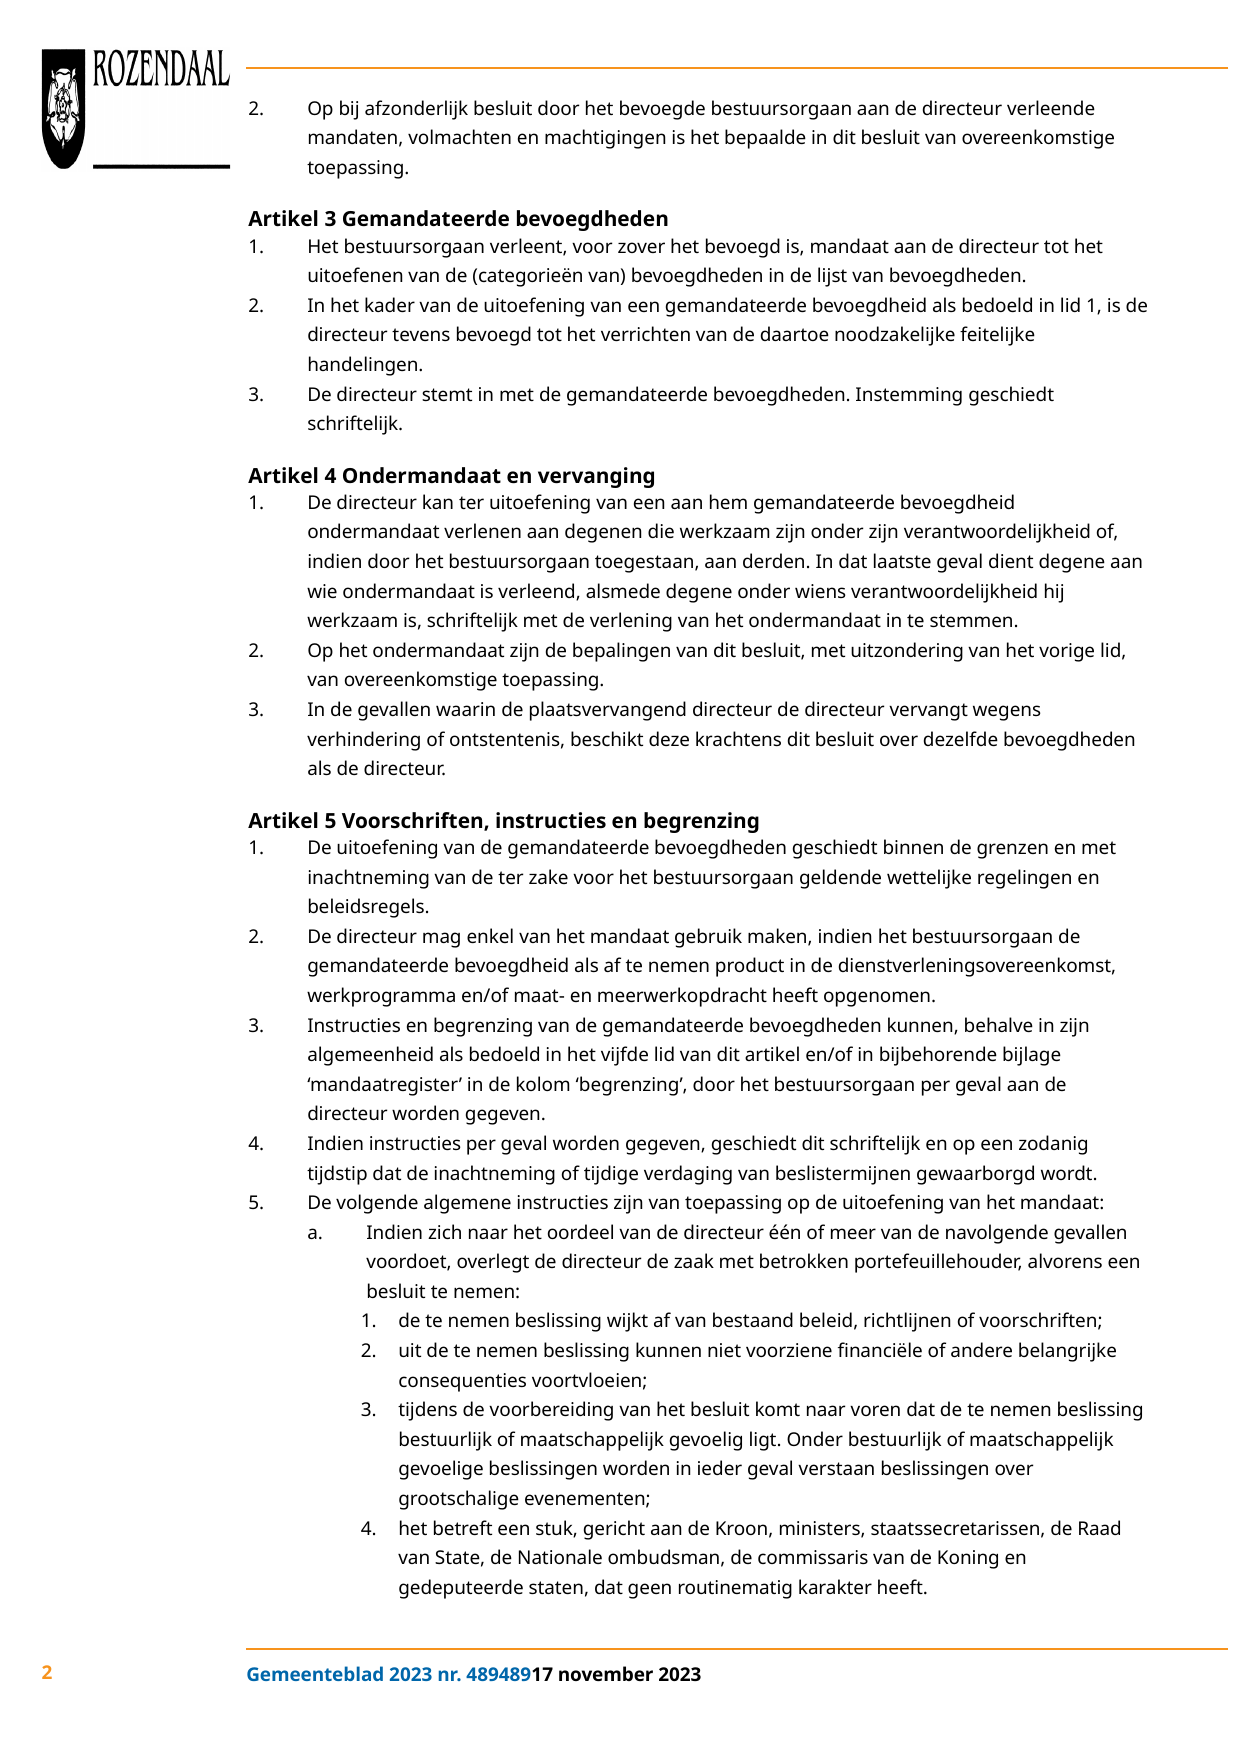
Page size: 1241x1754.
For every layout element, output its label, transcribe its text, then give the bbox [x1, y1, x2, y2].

list Indien zich naar het oordeel van de directeur één of meer van de navolgende gevallen voordoet, overlegt de directeur de zaak met betrokken portefeuillehouder, alvorens een besluit te nemen: [307, 1219, 1152, 1304]
list De volgende algemene instructies zijn van toepassing op de uitoefening van het mandaat: [248, 1189, 1152, 1215]
picture [41, 47, 231, 172]
list Instructies en begrenzing van de gemandateerde bevoegdheden kunnen, behalve in zijn algemeenheid als bedoeld in het vijfde lid van dit artikel en/of in bijbehorende bijlage ‘mandaatregister’ in de kolom ‘begrenzing’, door het bestuursorgaan per geval aan de directeur worden gegeven. [248, 1012, 1152, 1126]
text Artikel 3 Gemandateerde bevoegdheden [248, 204, 1152, 233]
list In het kader van de uitoefening van een gemandateerde bevoegdheid als bedoeld in lid 1, is de directeur tevens bevoegd tot het verrichten van de daartoe noodzakelijke feitelijke handelingen. [248, 292, 1152, 377]
text Artikel 5 Voorschriften, instructies en begrenzing [248, 806, 1152, 834]
list Het bestuursorgaan verleent, voor zover het bevoegd is, mandaat aan de directeur tot het uitoefenen van de (categorieën van) bevoegdheden in de lijst van bevoegdheden. [248, 233, 1152, 288]
list De directeur mag enkel van het mandaat gebruik maken, indien het bestuursorgaan de gemandateerde bevoegdheid als af te nemen product in de dienstverleningsovereenkomst, werkprogramma en/of maat- en meerwerkopdracht heeft opgenomen. [248, 923, 1152, 1008]
list tijdens de voorbereiding van het besluit komt naar voren dat de te nemen beslissing bestuurlijk of maatschappelijk gevoelig ligt. Onder bestuurlijk of maatschappelijk gevoelige beslissingen worden in ieder geval verstaan beslissingen over grootschalige evenementen; [361, 1396, 1152, 1511]
list De directeur kan ter uitoefening van een aan hem gemandateerde bevoegdheid ondermandaat verlenen aan degenen die werkzaam zijn onder zijn verantwoordelijkheid of, indien door het bestuursorgaan toegestaan, aan derden. In dat laatste geval dient degene aan wie ondermandaat is verleend, alsmede degene onder wiens verantwoordelijkheid hij werkzaam is, schriftelijk met de verlening van het ondermandaat in te stemmen. [248, 489, 1152, 633]
list Indien instructies per geval worden gegeven, geschiedt dit schriftelijk en op een zodanig tijdstip dat de inachtneming of tijdige verdaging van beslistermijnen gewaarborgd wordt. [248, 1130, 1152, 1185]
list de te nemen beslissing wijkt af van bestaand beleid, richtlijnen of voorschriften; [361, 1308, 1152, 1333]
text Artikel 4 Ondermandaat en vervanging [248, 461, 1152, 489]
list uit de te nemen beslissing kunnen niet voorziene financiële of andere belangrijke consequenties voortvloeien; [361, 1337, 1152, 1392]
list Op bij afzonderlijk besluit door het bevoegde bestuursorgaan aan de directeur verleende mandaten, volmachten en machtigingen is het bepaalde in dit besluit van overeenkomstige toepassing. [248, 95, 1152, 180]
list In de gevallen waarin de plaatsvervangend directeur de directeur vervangt wegens verhindering of ontstentenis, beschikt deze krachtens dit besluit over dezelfde bevoegdheden als de directeur. [248, 696, 1152, 781]
list het betreft een stuk, gericht aan de Kroon, ministers, staatssecretarissen, de Raad van State, de Nationale ombudsman, de commissaris van de Koning en gedeputeerde staten, dat geen routinematig karakter heeft. [361, 1515, 1152, 1599]
list Op het ondermandaat zijn de bepalingen van dit besluit, met uitzondering van het vorige lid, van overeenkomstige toepassing. [248, 637, 1152, 692]
list De uitoefening van de gemandateerde bevoegdheden geschiedt binnen de grenzen en met inachtneming van de ter zake voor het bestuursorgaan geldende wettelijke regelingen en beleidsregels. [248, 834, 1152, 919]
list De directeur stemt in met de gemandateerde bevoegdheden. Instemming geschiedt schriftelijk. [248, 381, 1152, 436]
